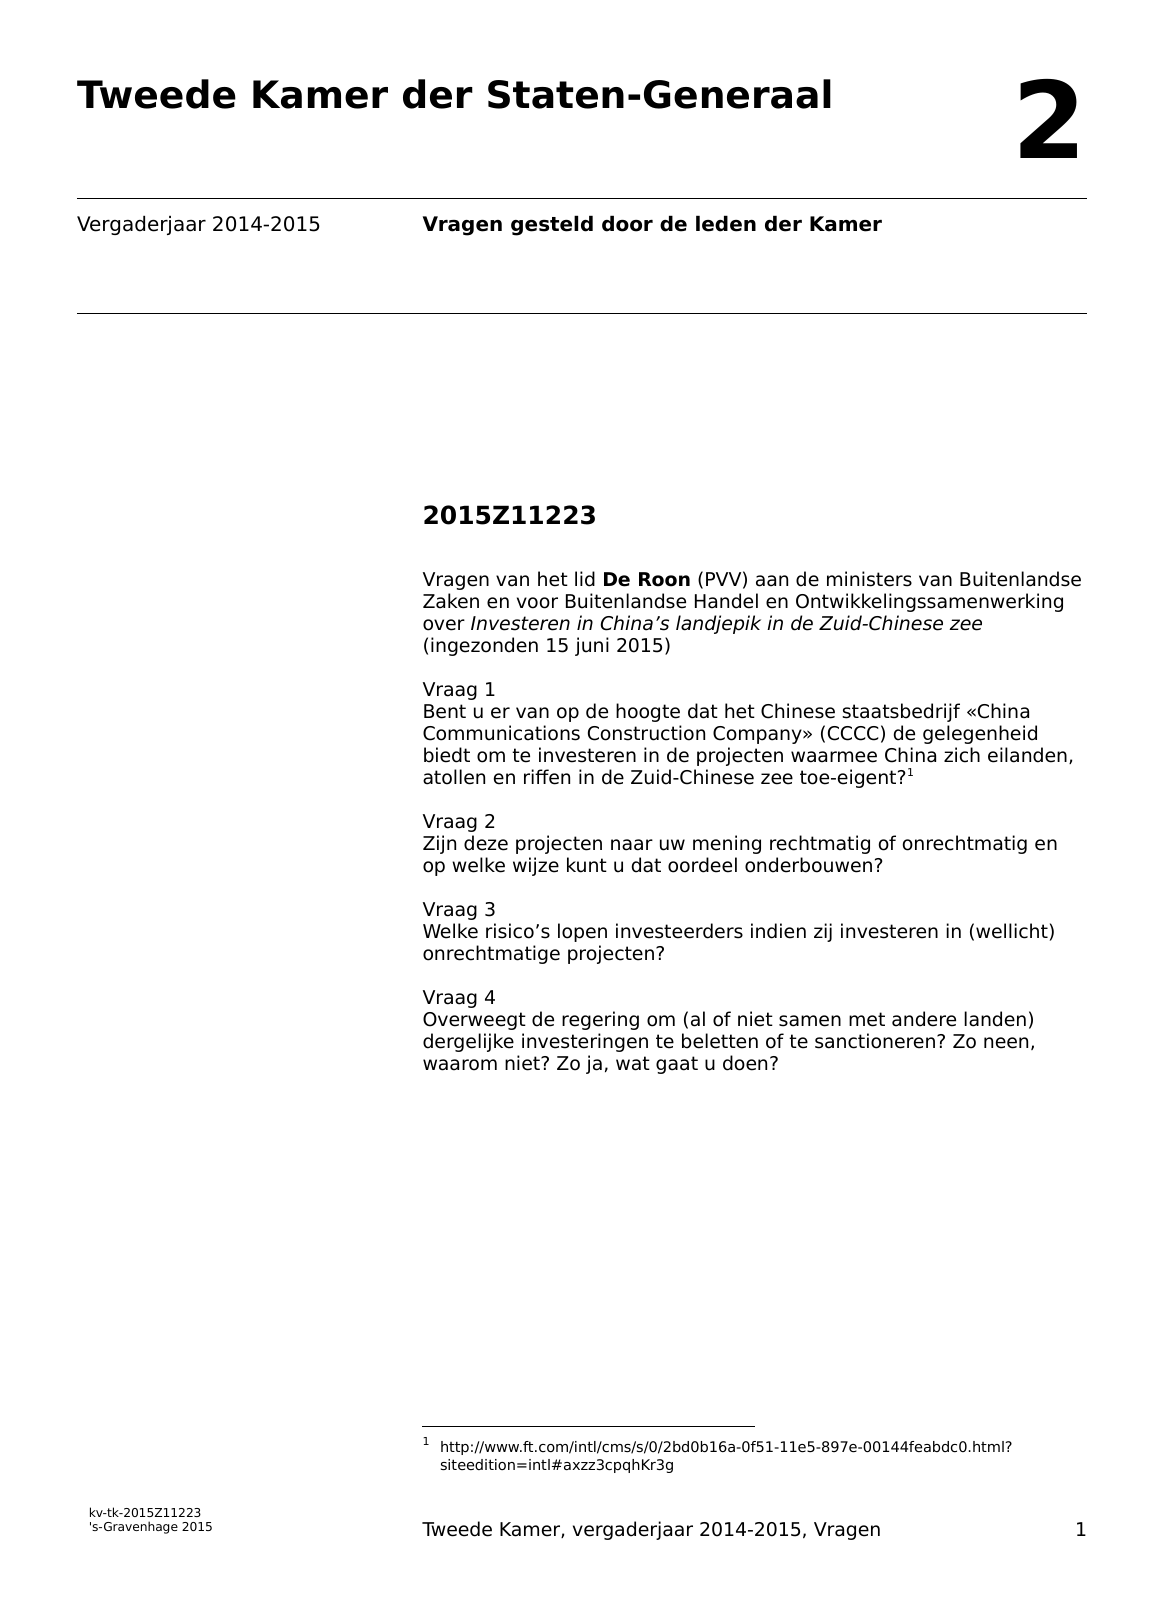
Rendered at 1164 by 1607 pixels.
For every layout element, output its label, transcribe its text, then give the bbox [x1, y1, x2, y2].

text 's-Gravenhage 2015 [88, 1520, 323, 1534]
table_header 2 [886, 59, 1087, 198]
text Bent u er van op de hoogte dat het Chinese staatsbedrijf «China Communications Construction Company» (CCCC) de gelegenheid biedt om te investeren in de projecten waarmee China zich eilanden, atollen en riffen in de Zuid-Chinese zee toe-eigent? [422, 701, 1087, 789]
text Zijn deze projecten naar uw mening rechtmatig of onrechtmatig en op welke wijze kunt u dat oordeel onderbouwen? [422, 833, 1087, 877]
table_header Tweede Kamer der Staten-Generaal [77, 59, 886, 198]
table_cell Vergaderjaar 2014-2015 [77, 199, 422, 313]
table_cell Vragen gesteld door de leden der Kamer [422, 199, 1087, 313]
text Overweegt de regering om (al of niet samen met andere landen) dergelijke investeringen te beletten of te sanctioneren? Zo neen, waarom niet? Zo ja, wat gaat u doen? [422, 1009, 1087, 1075]
text Vragen van het lid De Roon (PVV) aan de ministers van Buitenlandse Zaken en voor Buitenlandse Handel en Ontwikkelingssamenwerking over Investeren in China’s landjepik in de Zuid-Chinese zee (ingezonden 15 juni 2015) [422, 569, 1087, 657]
text Vraag 1 [422, 679, 1087, 701]
text Vraag 2 [422, 811, 1087, 833]
text http://www.ft.com/intl/cms/s/0/2bd0b16a-0f51-11e5-897e-00144feabdc0.html?siteedition=intl#axzz3cpqhKr3g [422, 1435, 1087, 1474]
text Vraag 4 [422, 987, 1087, 1009]
text 2015Z11223 [422, 501, 1087, 531]
text kv-tk-2015Z11223 [88, 1506, 323, 1520]
text Vraag 3 [422, 899, 1087, 921]
text Welke risico’s lopen investeerders indien zij investeren in (wellicht) onrechtmatige projecten? [422, 921, 1087, 965]
